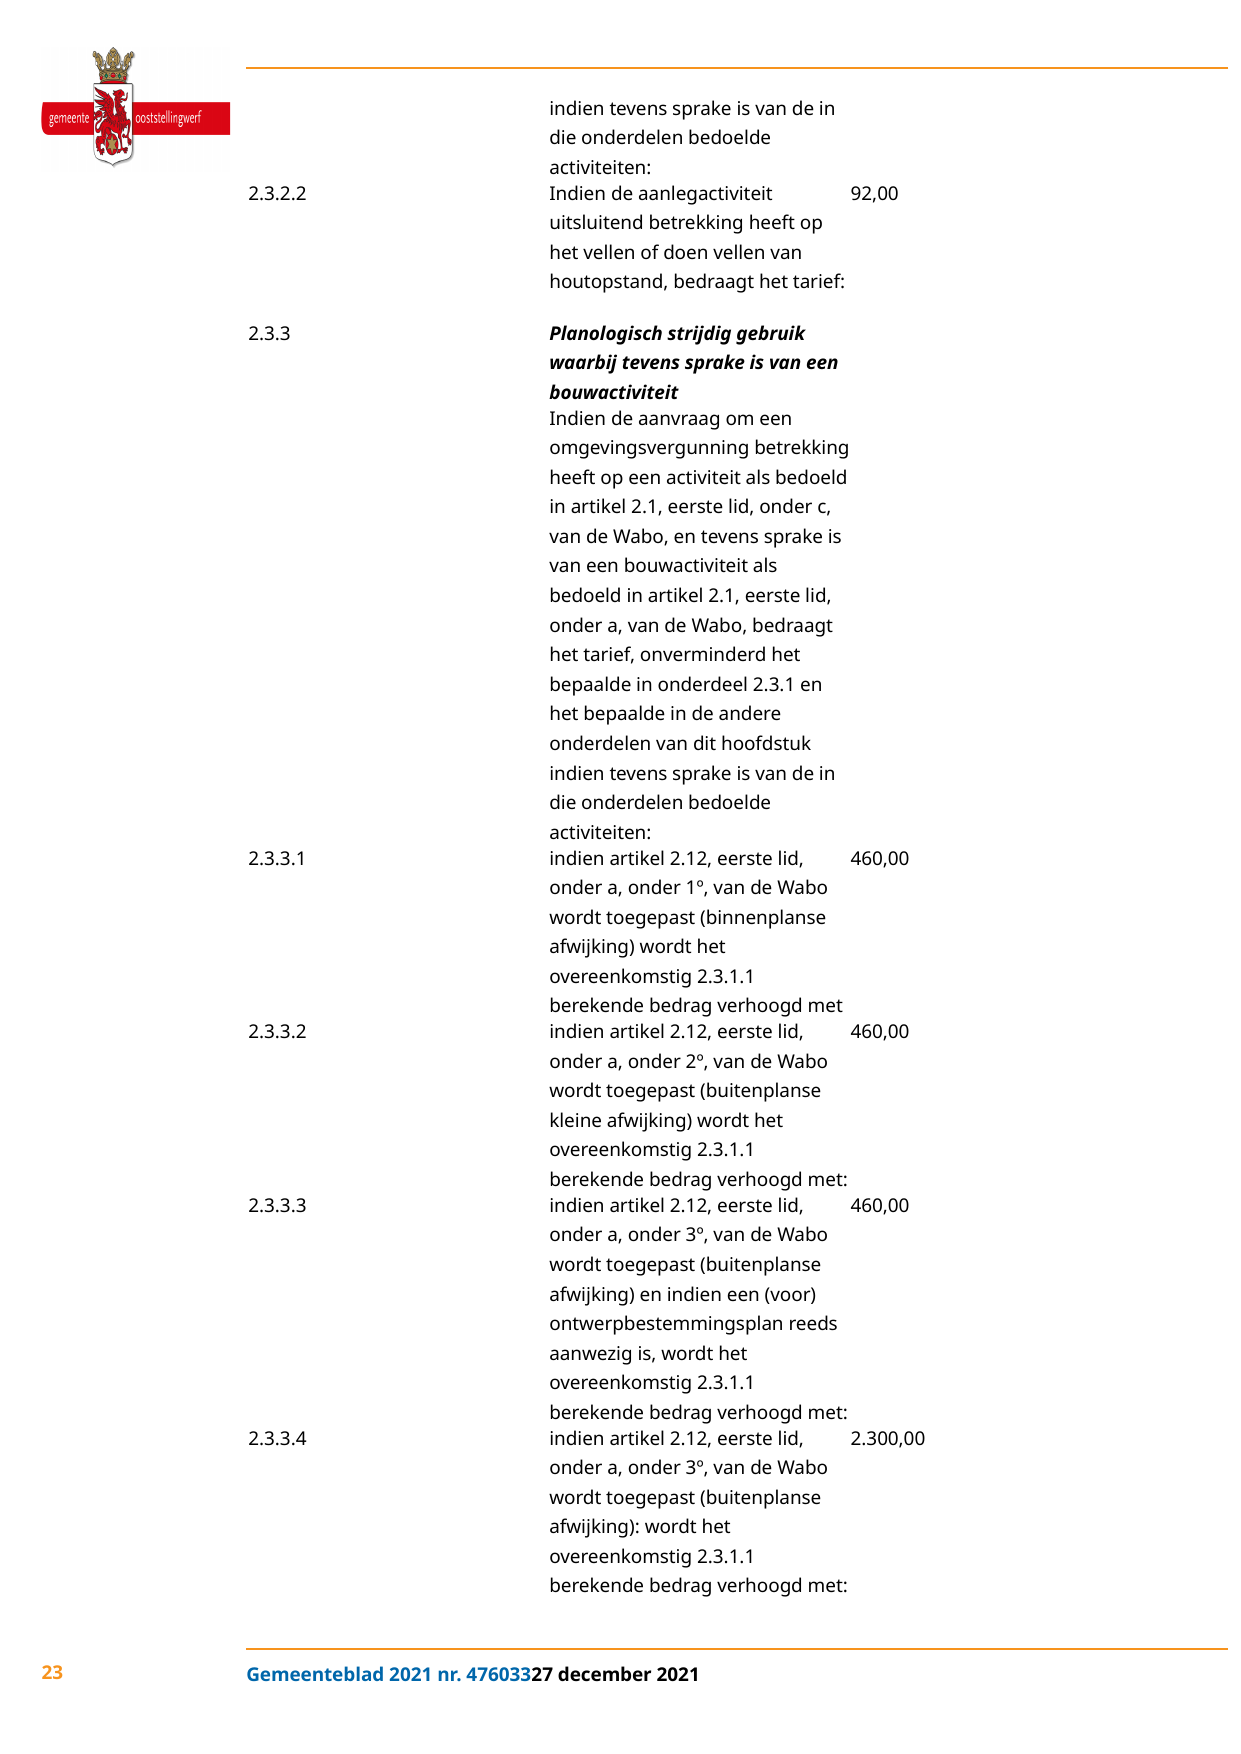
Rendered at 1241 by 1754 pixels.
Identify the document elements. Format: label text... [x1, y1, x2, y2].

table_cell indien artikel 2.12, eerste lid, onder a, onder 3º, van de Wabo wordt toegepast (buitenplanse afwijking) en indien een (voor) ontwerpbestemmingsplan reeds aanwezig is, wordt het overeenkomstig 2.3.1.1 berekende bedrag verhoogd met: [549, 1192, 850, 1425]
table_cell 2.3.2.2 [248, 180, 549, 294]
table_cell 2.300,00 [850, 1425, 1152, 1598]
table_cell [850, 405, 1152, 845]
table_cell 2.3.3.4 [248, 1425, 549, 1598]
table_cell [850, 320, 1152, 405]
table_cell 92,00 [850, 180, 1152, 294]
table_cell 2.3.3.3 [248, 1192, 549, 1425]
table_cell indien tevens sprake is van de in die onderdelen bedoelde activiteiten: [549, 95, 850, 180]
table_cell 460,00 [850, 1018, 1152, 1192]
table_cell 460,00 [850, 845, 1152, 1018]
table_cell [549, 294, 850, 320]
table_cell [248, 294, 549, 320]
table_cell 2.3.3.1 [248, 845, 549, 1018]
table_cell 2.3.3 [248, 320, 549, 405]
table_cell [850, 294, 1152, 320]
picture [41, 47, 231, 172]
table_cell Indien de aanvraag om een omgevingsvergunning betrekking heeft op een activiteit als bedoeld in artikel 2.1, eerste lid, onder c, van de Wabo, en tevens sprake is van een bouwactiviteit als bedoeld in artikel 2.1, eerste lid, onder a, van de Wabo, bedraagt het tarief, onverminderd het bepaalde in onderdeel 2.3.1 en het bepaalde in de andere onderdelen van dit hoofdstuk indien tevens sprake is van de in die onderdelen bedoelde activiteiten: [549, 405, 850, 845]
table_cell [850, 95, 1152, 180]
table_cell [248, 405, 549, 845]
table_cell Indien de aanlegactiviteit uitsluitend betrekking heeft op het vellen of doen vellen van houtopstand, bedraagt het tarief: [549, 180, 850, 294]
table_cell [248, 95, 549, 180]
table_cell Planologisch strijdig gebruik waarbij tevens sprake is van een bouwactiviteit [549, 320, 850, 405]
table_cell indien artikel 2.12, eerste lid, onder a, onder 3º, van de Wabo wordt toegepast (buitenplanse afwijking): wordt het overeenkomstig 2.3.1.1 berekende bedrag verhoogd met: [549, 1425, 850, 1598]
table_cell 2.3.3.2 [248, 1018, 549, 1192]
table_cell indien artikel 2.12, eerste lid, onder a, onder 1º, van de Wabo wordt toegepast (binnenplanse afwijking) wordt het overeenkomstig 2.3.1.1 berekende bedrag verhoogd met [549, 845, 850, 1018]
table_cell 460,00 [850, 1192, 1152, 1425]
table_cell indien artikel 2.12, eerste lid, onder a, onder 2º, van de Wabo wordt toegepast (buitenplanse kleine afwijking) wordt het overeenkomstig 2.3.1.1 berekende bedrag verhoogd met: [549, 1018, 850, 1192]
